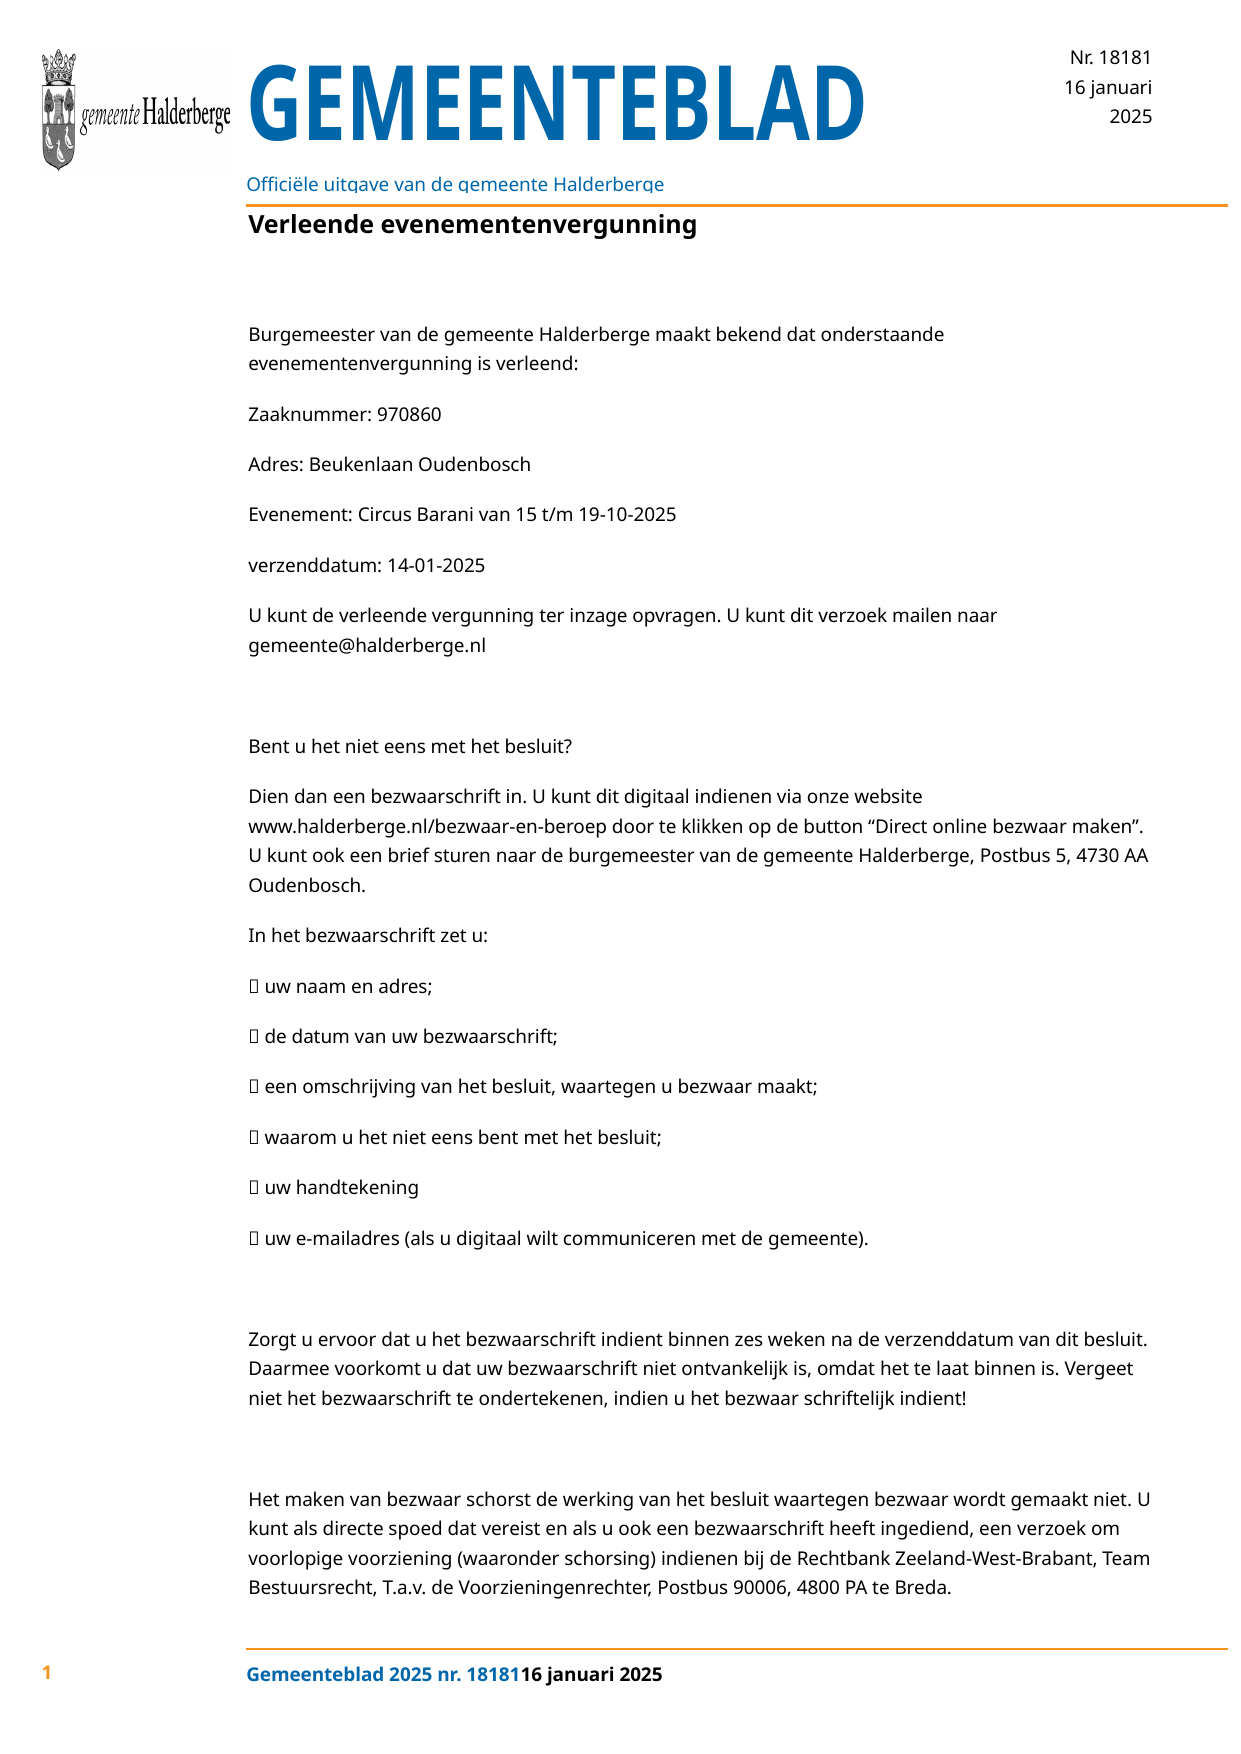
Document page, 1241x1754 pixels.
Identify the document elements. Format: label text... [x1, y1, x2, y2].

text In het bezwaarschrift zet u: [248, 922, 1152, 948]
text Het maken van bezwaar schorst de werking van het besluit waartegen bezwaar wordt gemaakt niet. U kunt als directe spoed dat vereist en als u ook een bezwaarschrift heeft ingediend, een verzoek om voorlopige voorziening (waaronder schorsing) indienen bij de Rechtbank Zeeland-West-Brabant, Team Bestuursrecht, T.a.v. de Voorzieningenrechter, Postbus 90006, 4800 PA te Breda. [248, 1486, 1152, 1600]
text Dien dan een bezwaarschrift in. U kunt dit digitaal indienen via onze website www.halderberge.nl/bezwaar-en-beroep door te klikken op de button “Direct online bezwaar maken”. U kunt ook een brief sturen naar de burgemeester van de gemeente Halderberge, Postbus 5, 4730 AA Oudenbosch. [248, 783, 1152, 898]
text  waarom u het niet eens bent met het besluit; [248, 1124, 1152, 1150]
text  een omschrijving van het besluit, waartegen u bezwaar maakt; [248, 1074, 1152, 1099]
picture [41, 47, 231, 172]
text Bent u het niet eens met het besluit? [248, 733, 1152, 758]
text Verleende evenementenvergunning [248, 207, 1152, 241]
text  uw naam en adres; [248, 973, 1152, 998]
text Zaaknummer: 970860 [248, 401, 1152, 426]
text verzenddatum: 14-01-2025 [248, 552, 1152, 578]
text  uw e-mailadres (als u digitaal wilt communiceren met de gemeente). [248, 1225, 1152, 1251]
text Evenement: Circus Barani van 15 t/m 19-10-2025 [248, 502, 1152, 527]
text  uw handtekening [248, 1174, 1152, 1200]
text Burgemeester van de gemeente Halderberge maakt bekend dat onderstaande evenementenvergunning is verleend: [248, 321, 1152, 376]
text Zorgt u ervoor dat u het bezwaarschrift indient binnen zes weken na de verzenddatum van dit besluit. Daarmee voorkomt u dat uw bezwaarschrift niet ontvankelijk is, omdat het te laat binnen is. Vergeet niet het bezwaarschrift te ondertekenen, indien u het bezwaar schriftelijk indient! [248, 1326, 1152, 1411]
text U kunt de verleende vergunning ter inzage opvragen. U kunt dit verzoek mailen naar gemeente@halderberge.nl [248, 602, 1152, 658]
text Adres: Beukenlaan Oudenbosch [248, 451, 1152, 477]
text  de datum van uw bezwaarschrift; [248, 1023, 1152, 1049]
